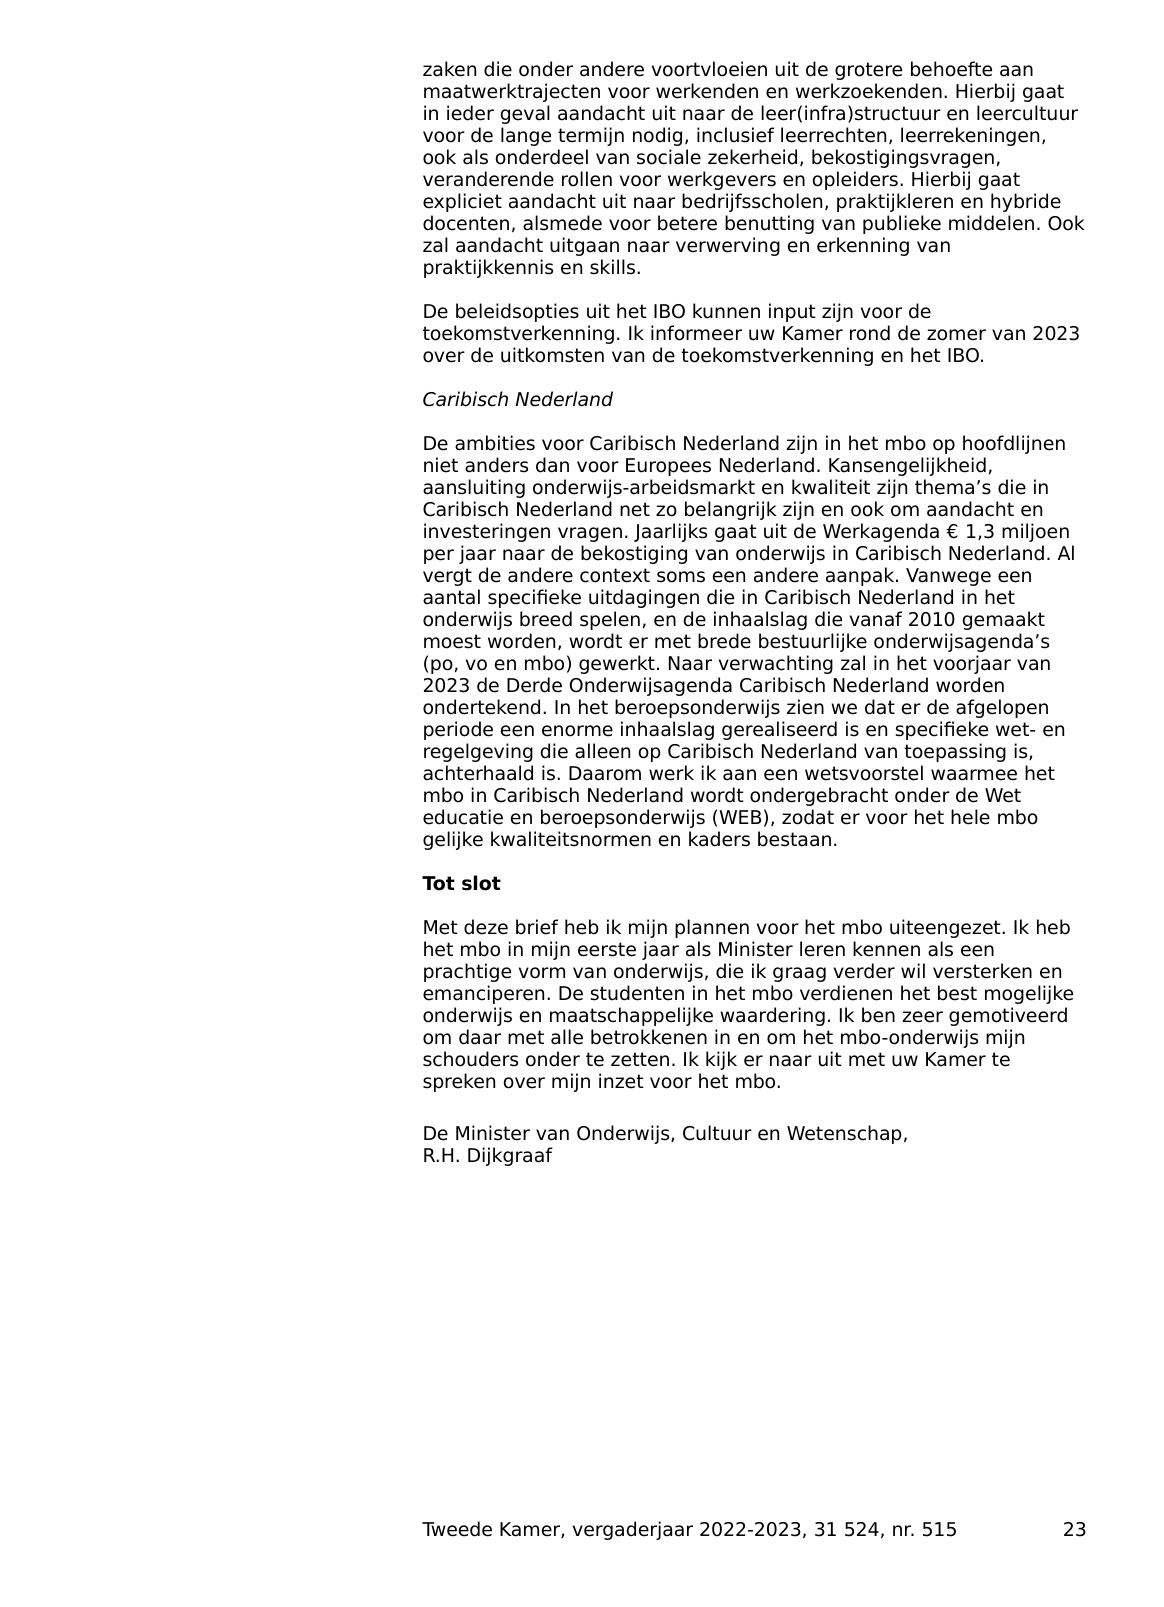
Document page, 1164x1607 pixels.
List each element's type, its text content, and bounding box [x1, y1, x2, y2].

subtitle Caribisch Nederland [422, 389, 1087, 411]
text De Minister van Onderwijs, Cultuur en Wetenschap, R.H. Dijkgraaf [422, 1123, 1087, 1167]
text zaken die onder andere voortvloeien uit de grotere behoefte aan maatwerktrajecten voor werkenden en werkzoekenden. Hierbij gaat in ieder geval aandacht uit naar de leer(infra)structuur en leercultuur voor de lange termijn nodig, inclusief leerrechten, leerrekeningen, ook als onderdeel van sociale zekerheid, bekostigingsvragen, veranderende rollen voor werkgevers en opleiders. Hierbij gaat expliciet aandacht uit naar bedrijfsscholen, praktijkleren en hybride docenten, alsmede voor betere benutting van publieke middelen. Ook zal aandacht uitgaan naar verwerving en erkenning van praktijkkennis en skills. [422, 59, 1087, 279]
text Met deze brief heb ik mijn plannen voor het mbo uiteengezet. Ik heb het mbo in mijn eerste jaar als Minister leren kennen als een prachtige vorm van onderwijs, die ik graag verder wil versterken en emanciperen. De studenten in het mbo verdienen het best mogelijke onderwijs en maatschappelijke waardering. Ik ben zeer gemotiveerd om daar met alle betrokkenen in en om het mbo-onderwijs mijn schouders onder te zetten. Ik kijk er naar uit met uw Kamer te spreken over mijn inzet voor het mbo. [422, 917, 1087, 1093]
text De beleidsopties uit het IBO kunnen input zijn voor de toekomstverkenning. Ik informeer uw Kamer rond de zomer van 2023 over de uitkomsten van de toekomstverkenning en het IBO. [422, 301, 1087, 367]
subtitle Tot slot [422, 873, 1087, 895]
text De ambities voor Caribisch Nederland zijn in het mbo op hoofdlijnen niet anders dan voor Europees Nederland. Kansengelijkheid, aansluiting onderwijs-arbeidsmarkt en kwaliteit zijn thema’s die in Caribisch Nederland net zo belangrijk zijn en ook om aandacht en investeringen vragen. Jaarlijks gaat uit de Werkagenda € 1,3 miljoen per jaar naar de bekostiging van onderwijs in Caribisch Nederland. Al vergt de andere context soms een andere aanpak. Vanwege een aantal specifieke uitdagingen die in Caribisch Nederland in het onderwijs breed spelen, en de inhaalslag die vanaf 2010 gemaakt moest worden, wordt er met brede bestuurlijke onderwijsagenda’s (po, vo en mbo) gewerkt. Naar verwachting zal in het voorjaar van 2023 de Derde Onderwijsagenda Caribisch Nederland worden ondertekend. In het beroepsonderwijs zien we dat er de afgelopen periode een enorme inhaalslag gerealiseerd is en specifieke wet- en regelgeving die alleen op Caribisch Nederland van toepassing is, achterhaald is. Daarom werk ik aan een wetsvoorstel waarmee het mbo in Caribisch Nederland wordt ondergebracht onder de Wet educatie en beroepsonderwijs (WEB), zodat er voor het hele mbo gelijke kwaliteitsnormen en kaders bestaan. [422, 433, 1087, 851]
